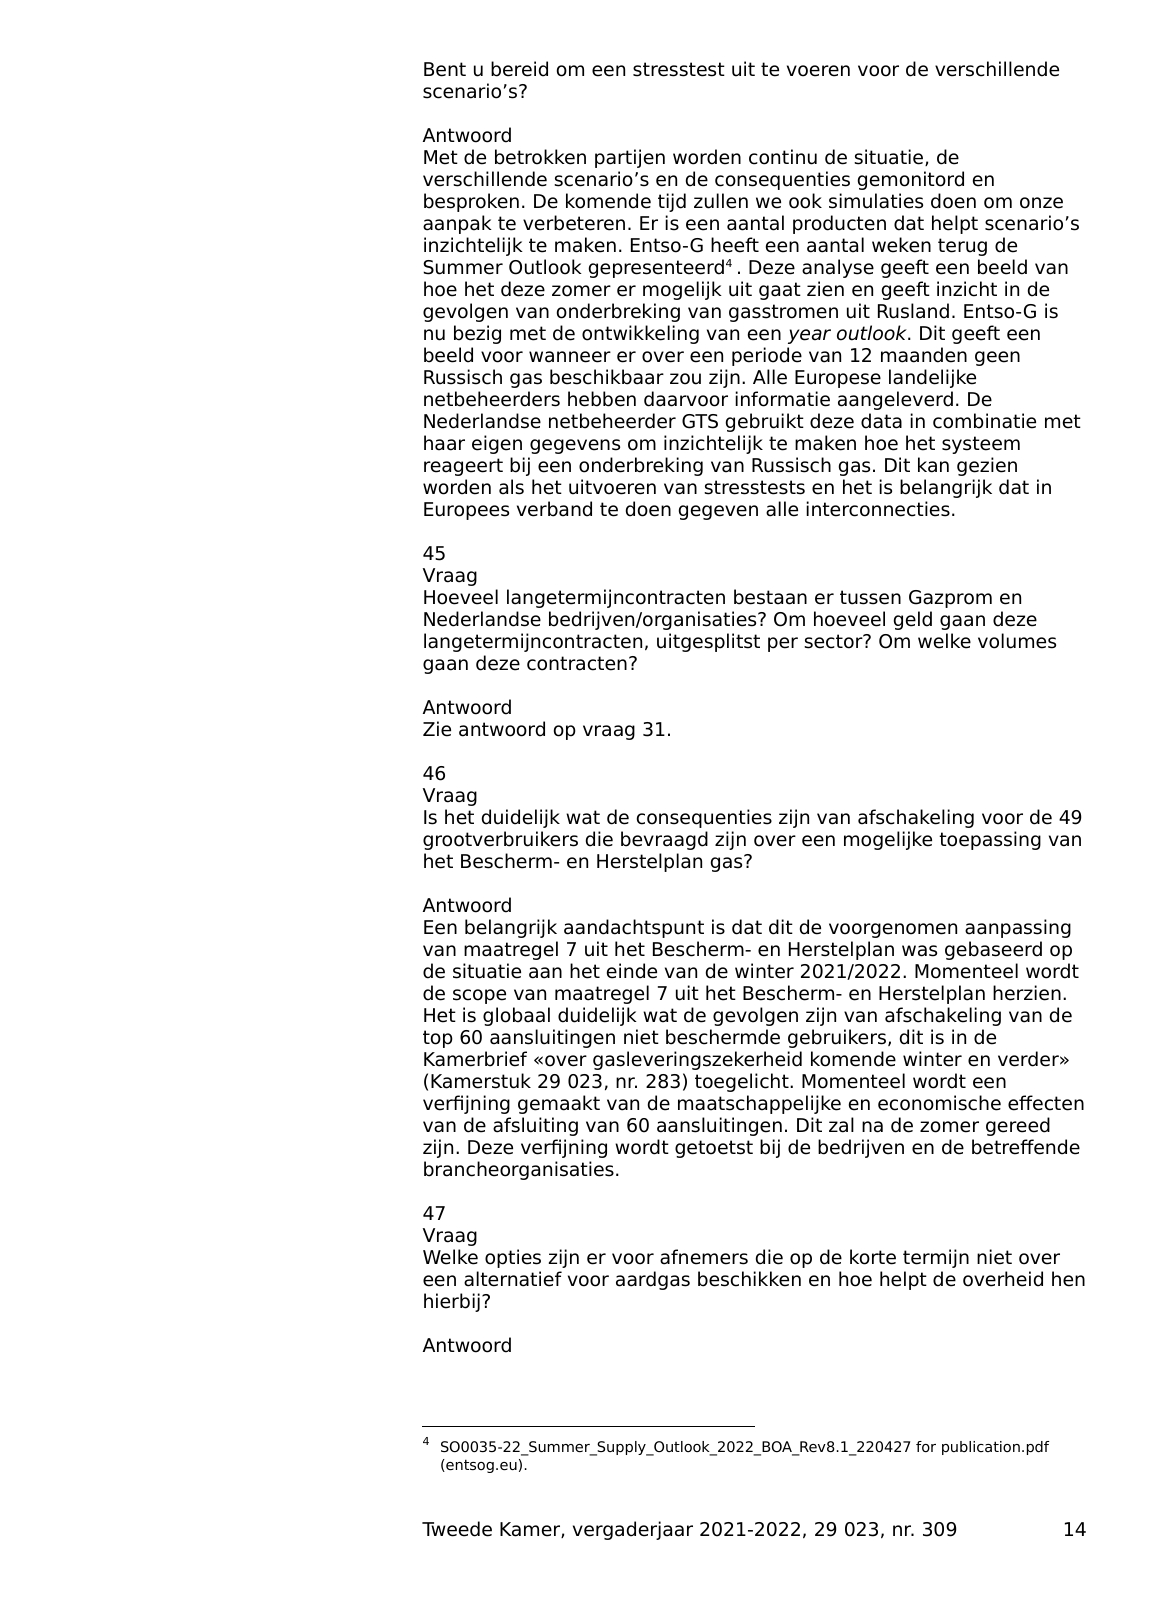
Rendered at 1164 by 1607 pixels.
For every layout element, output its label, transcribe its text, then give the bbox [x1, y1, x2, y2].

text Is het duidelijk wat de consequenties zijn van afschakeling voor de 49 grootverbruikers die bevraagd zijn over een mogelijke toepassing van het Bescherm- en Herstelplan gas? [422, 807, 1087, 873]
text 47 [422, 1203, 1087, 1225]
text 46 [422, 763, 1087, 785]
text Antwoord [422, 1335, 1087, 1357]
text Zie antwoord op vraag 31. [422, 719, 1087, 741]
text Vraag [422, 785, 1087, 807]
text Antwoord [422, 697, 1087, 719]
text Met de betrokken partijen worden continu de situatie, de verschillende scenario’s en de consequenties gemonitord en besproken. De komende tijd zullen we ook simulaties doen om onze aanpak te verbeteren. Er is een aantal producten dat helpt scenario’s inzichtelijk te maken. Entso-G heeft een aantal weken terug de Summer Outlook gepresenteerd. Deze analyse geeft een beeld van hoe het deze zomer er mogelijk uit gaat zien en geeft inzicht in de gevolgen van onderbreking van gasstromen uit Rusland. Entso-G is nu bezig met de ontwikkeling van een year outlook. Dit geeft een beeld voor wanneer er over een periode van 12 maanden geen Russisch gas beschikbaar zou zijn. Alle Europese landelijke netbeheerders hebben daarvoor informatie aangeleverd. De Nederlandse netbeheerder GTS gebruikt deze data in combinatie met haar eigen gegevens om inzichtelijk te maken hoe het systeem reageert bij een onderbreking van Russisch gas. Dit kan gezien worden als het uitvoeren van stresstests en het is belangrijk dat in Europees verband te doen gegeven alle interconnecties. [422, 147, 1087, 521]
text Vraag [422, 1225, 1087, 1247]
text Antwoord [422, 125, 1087, 147]
text Vraag [422, 565, 1087, 587]
text Hoeveel langetermijncontracten bestaan er tussen Gazprom en Nederlandse bedrijven/organisaties? Om hoeveel geld gaan deze langetermijncontracten, uitgesplitst per sector? Om welke volumes gaan deze contracten? [422, 587, 1087, 675]
text Bent u bereid om een stresstest uit te voeren voor de verschillende scenario’s? [422, 59, 1087, 103]
text Een belangrijk aandachtspunt is dat dit de voorgenomen aanpassing van maatregel 7 uit het Bescherm- en Herstelplan was gebaseerd op de situatie aan het einde van de winter 2021/2022. Momenteel wordt de scope van maatregel 7 uit het Bescherm- en Herstelplan herzien. Het is globaal duidelijk wat de gevolgen zijn van afschakeling van de top 60 aansluitingen niet beschermde gebruikers, dit is in de Kamerbrief «over gasleveringszekerheid komende winter en verder» (Kamerstuk 29 023, nr. 283) toegelicht. Momenteel wordt een verfijning gemaakt van de maatschappelijke en economische effecten van de afsluiting van 60 aansluitingen. Dit zal na de zomer gereed zijn. Deze verfijning wordt getoetst bij de bedrijven en de betreffende brancheorganisaties. [422, 917, 1087, 1181]
text Antwoord [422, 895, 1087, 917]
text Welke opties zijn er voor afnemers die op de korte termijn niet over een alternatief voor aardgas beschikken en hoe helpt de overheid hen hierbij? [422, 1247, 1087, 1313]
text 45 [422, 543, 1087, 565]
text SO0035-22_Summer_Supply_Outlook_2022_BOA_Rev8.1_220427 for publication.pdf (entsog.eu). [422, 1435, 1087, 1474]
